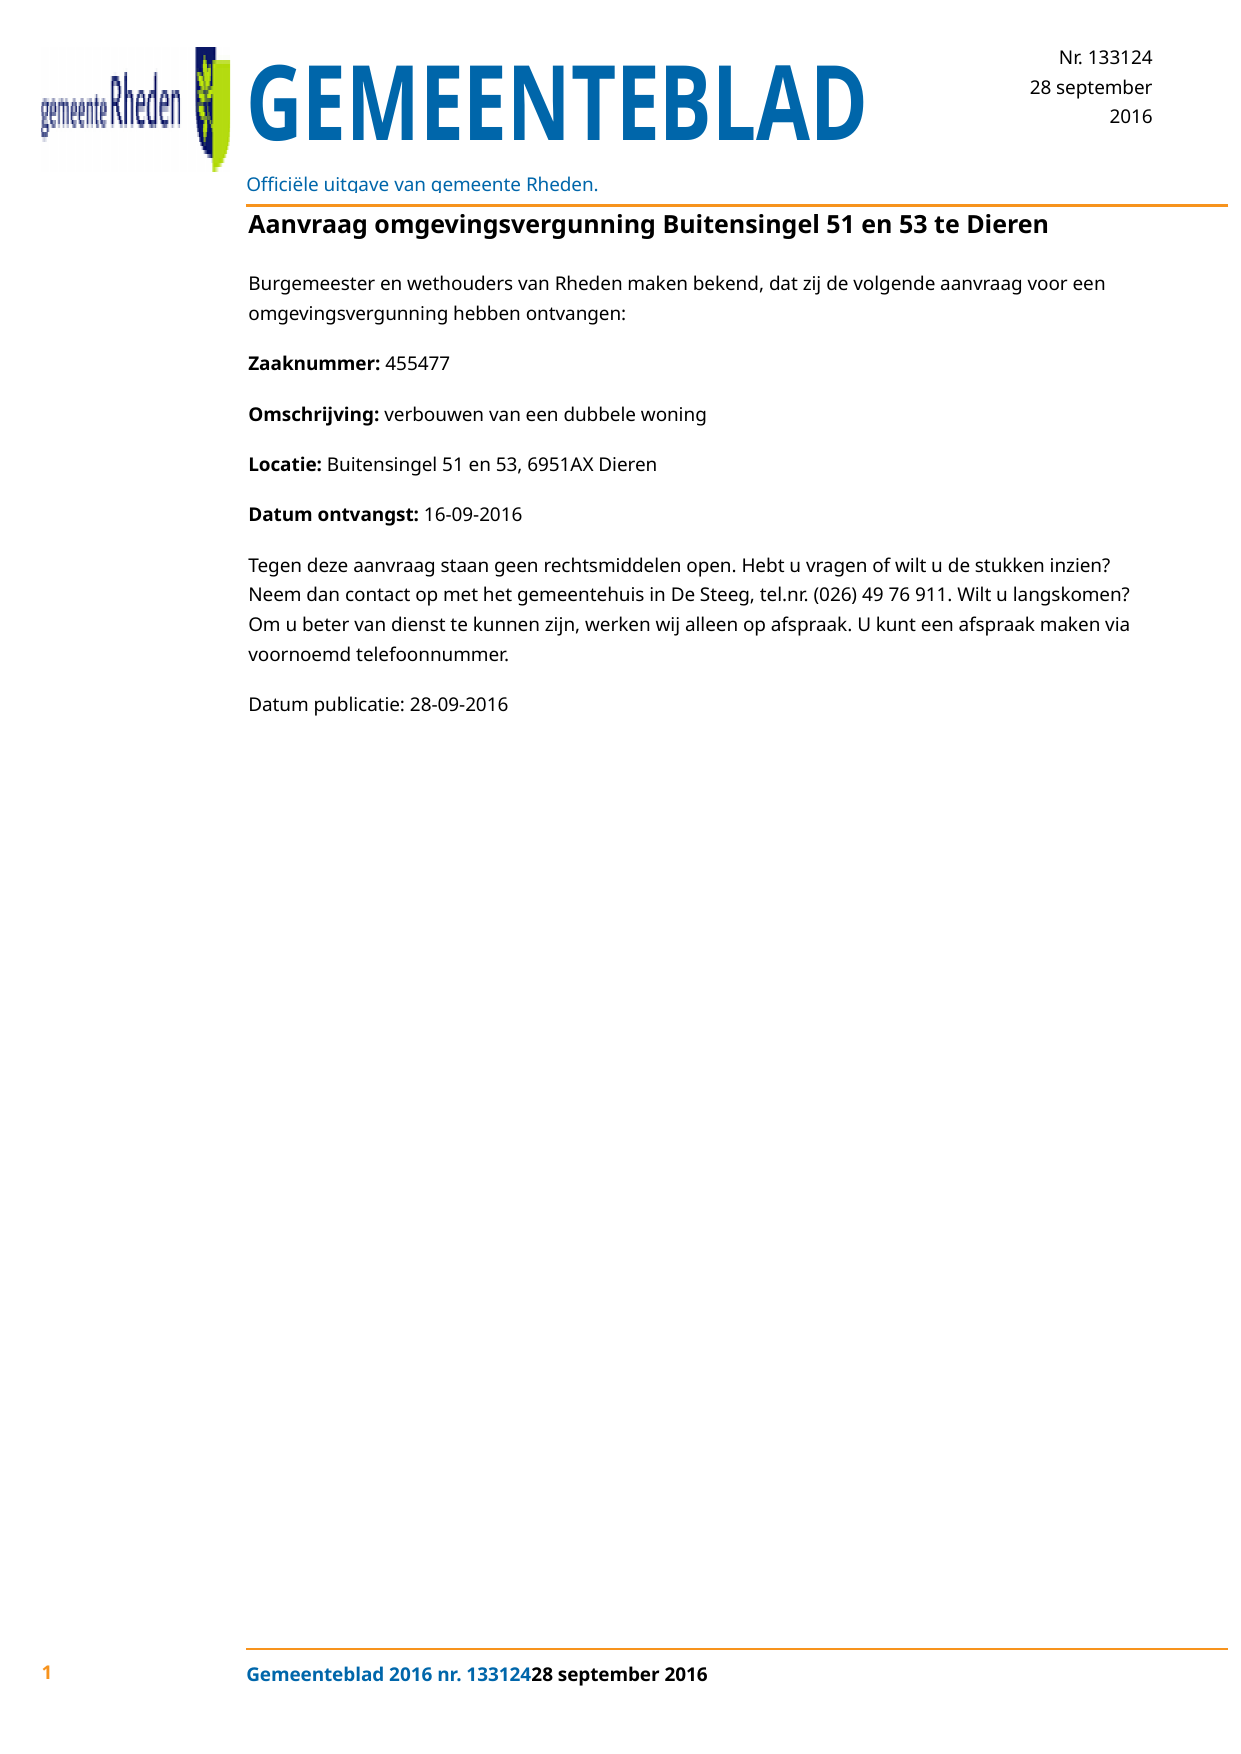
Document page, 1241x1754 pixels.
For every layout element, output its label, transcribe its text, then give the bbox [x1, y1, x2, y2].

text Datum publicatie: 28-09-2016 [248, 691, 1152, 717]
text Aanvraag omgevingsvergunning Buitensingel 51 en 53 te Dieren [248, 207, 1152, 241]
text Zaaknummer: 455477 [248, 350, 1152, 376]
text Locatie: Buitensingel 51 en 53, 6951AX Dieren [248, 451, 1152, 477]
text Burgemeester en wethouders van Rheden maken bekend, dat zij de volgende aanvraag voor een omgevingsvergunning hebben ontvangen: [248, 270, 1152, 326]
text Tegen deze aanvraag staan geen rechtsmiddelen open. Hebt u vragen of wilt u de stukken inzien? Neem dan contact op met het gemeentehuis in De Steeg, tel.nr. (026) 49 76 911. Wilt u langskomen? Om u beter van dienst te kunnen zijn, werken wij alleen op afspraak. U kunt een afspraak maken via voornoemd telefoonnummer. [248, 552, 1152, 666]
picture [41, 47, 231, 172]
text Datum ontvangst: 16-09-2016 [248, 502, 1152, 527]
text Omschrijving: verbouwen van een dubbele woning [248, 401, 1152, 426]
